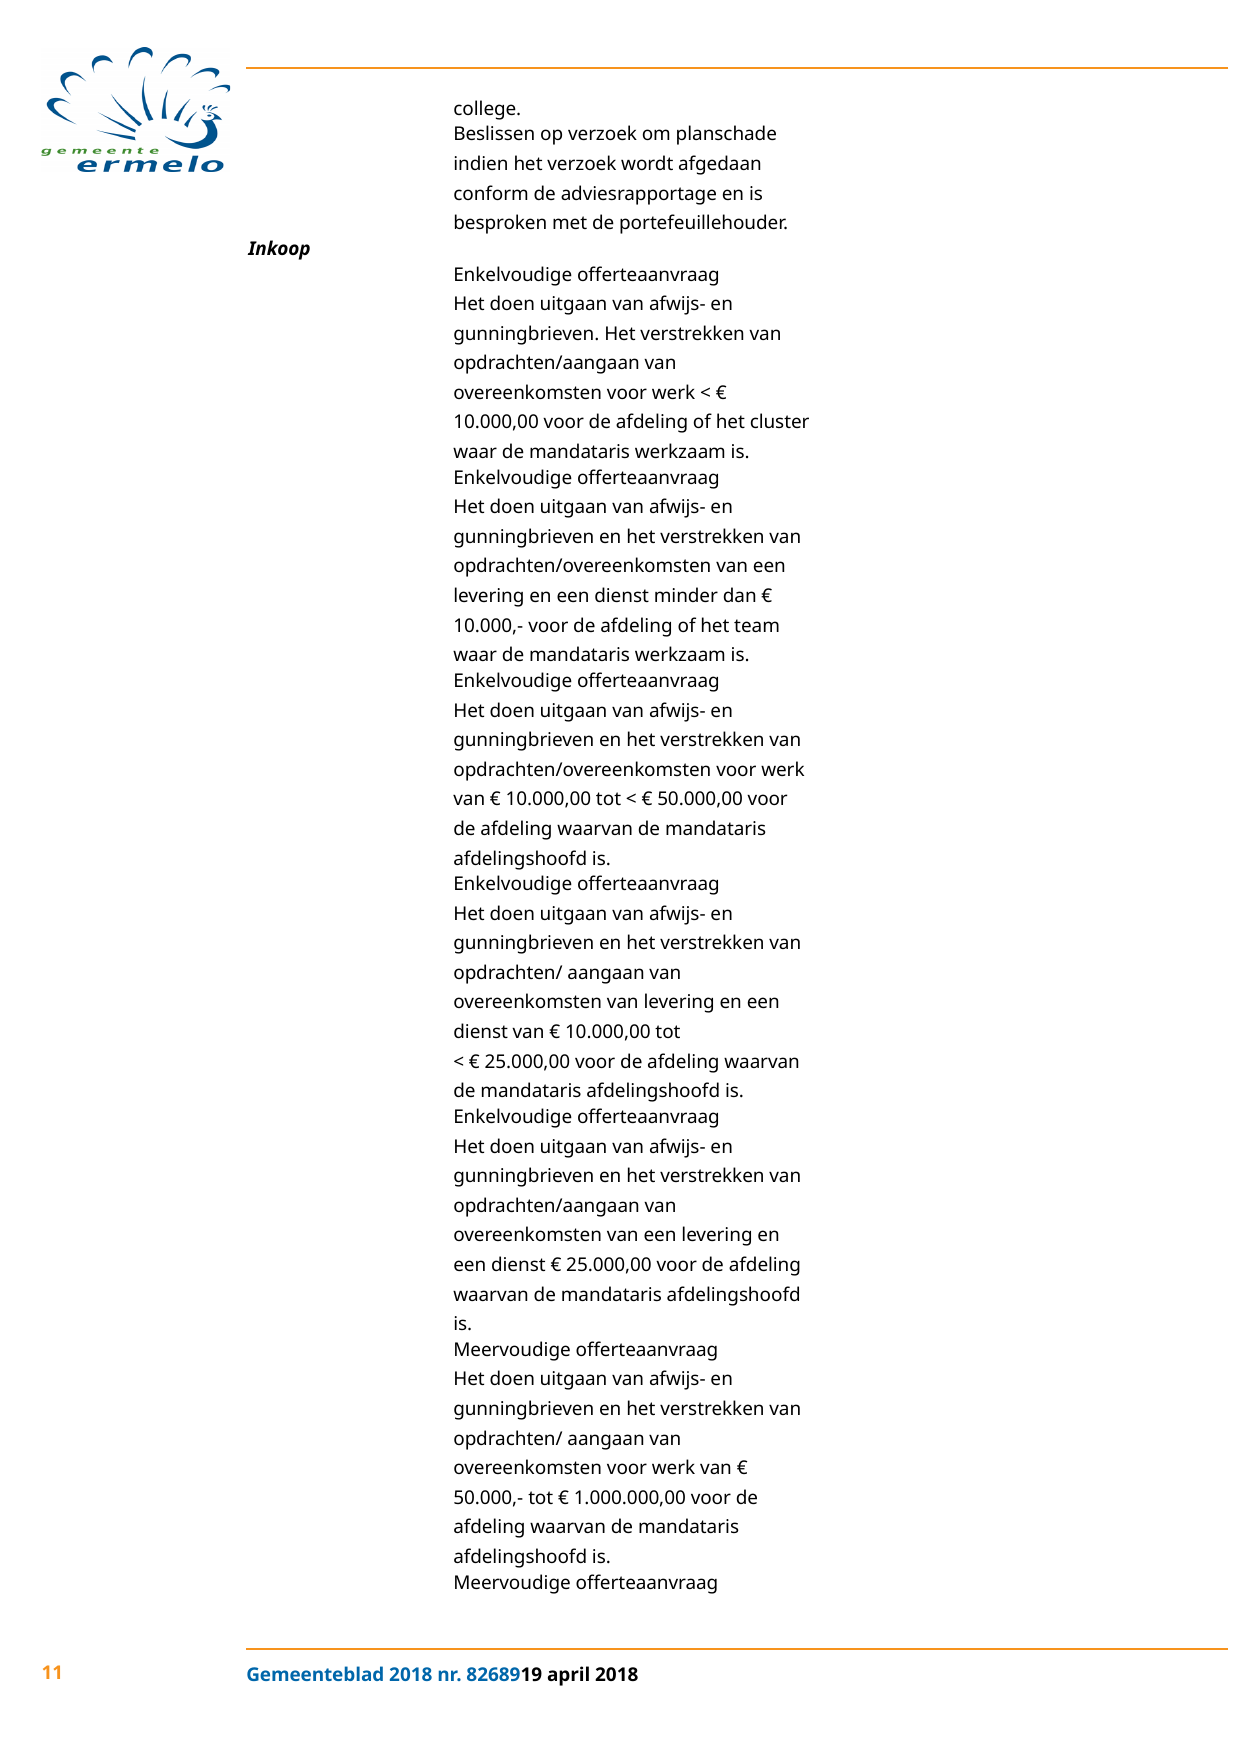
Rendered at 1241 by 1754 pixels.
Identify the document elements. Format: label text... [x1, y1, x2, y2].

table_cell [248, 261, 453, 464]
table_cell Inkoop [248, 235, 1083, 261]
table_cell [810, 121, 1083, 235]
table_cell Meervoudige offerteaanvraag [453, 1569, 810, 1594]
table_cell [248, 121, 453, 235]
table_cell [248, 1336, 453, 1569]
table_cell [810, 464, 1083, 667]
table_cell [248, 464, 453, 667]
table_cell [248, 1569, 453, 1594]
table_cell [810, 870, 1083, 1103]
table_cell [810, 261, 1083, 464]
table_cell [248, 95, 453, 121]
table_cell Enkelvoudige offerteaanvraag Het doen uitgaan van afwijs- en gunningbrieven en het verstrekken van opdrachten/aangaan van overeenkomsten van een levering en een dienst € 25.000,00 voor de afdeling waarvan de mandataris afdelingshoofd is. [453, 1103, 810, 1336]
table_cell [248, 667, 453, 870]
table_cell Enkelvoudige offerteaanvraag Het doen uitgaan van afwijs- en gunningbrieven en het verstrekken van opdrachten/overeenkomsten voor werk van € 10.000,00 tot < € 50.000,00 voor de afdeling waarvan de mandataris afdelingshoofd is. [453, 667, 810, 870]
table_cell [248, 1103, 453, 1336]
table_cell [810, 95, 1083, 121]
table_cell [810, 1336, 1083, 1569]
table_cell Meervoudige offerteaanvraag Het doen uitgaan van afwijs- en gunningbrieven en het verstrekken van opdrachten/ aangaan van overeenkomsten voor werk van € 50.000,- tot € 1.000.000,00 voor de afdeling waarvan de mandataris afdelingshoofd is. [453, 1336, 810, 1569]
picture [41, 47, 231, 172]
table_cell [810, 1103, 1083, 1336]
table_cell Enkelvoudige offerteaanvraag Het doen uitgaan van afwijs- en gunningbrieven en het verstrekken van opdrachten/overeenkomsten van een levering en een dienst minder dan € 10.000,- voor de afdeling of het team waar de mandataris werkzaam is. [453, 464, 810, 667]
table_cell Beslissen op verzoek om planschade indien het verzoek wordt afgedaan conform de adviesrapportage en is besproken met de portefeuillehouder. [453, 121, 810, 235]
table_cell college. [453, 95, 810, 121]
table_cell [810, 667, 1083, 870]
table_cell [810, 1569, 1083, 1594]
table_cell Enkelvoudige offerteaanvraag Het doen uitgaan van afwijs- en gunningbrieven en het verstrekken van opdrachten/ aangaan van overeenkomsten van levering en een dienst van € 10.000,00 tot < € 25.000,00 voor de afdeling waarvan de mandataris afdelingshoofd is. [453, 870, 810, 1103]
table_cell [248, 870, 453, 1103]
table_cell Enkelvoudige offerteaanvraag Het doen uitgaan van afwijs- en gunningbrieven. Het verstrekken van opdrachten/aangaan van overeenkomsten voor werk < € 10.000,00 voor de afdeling of het cluster waar de mandataris werkzaam is. [453, 261, 810, 464]
